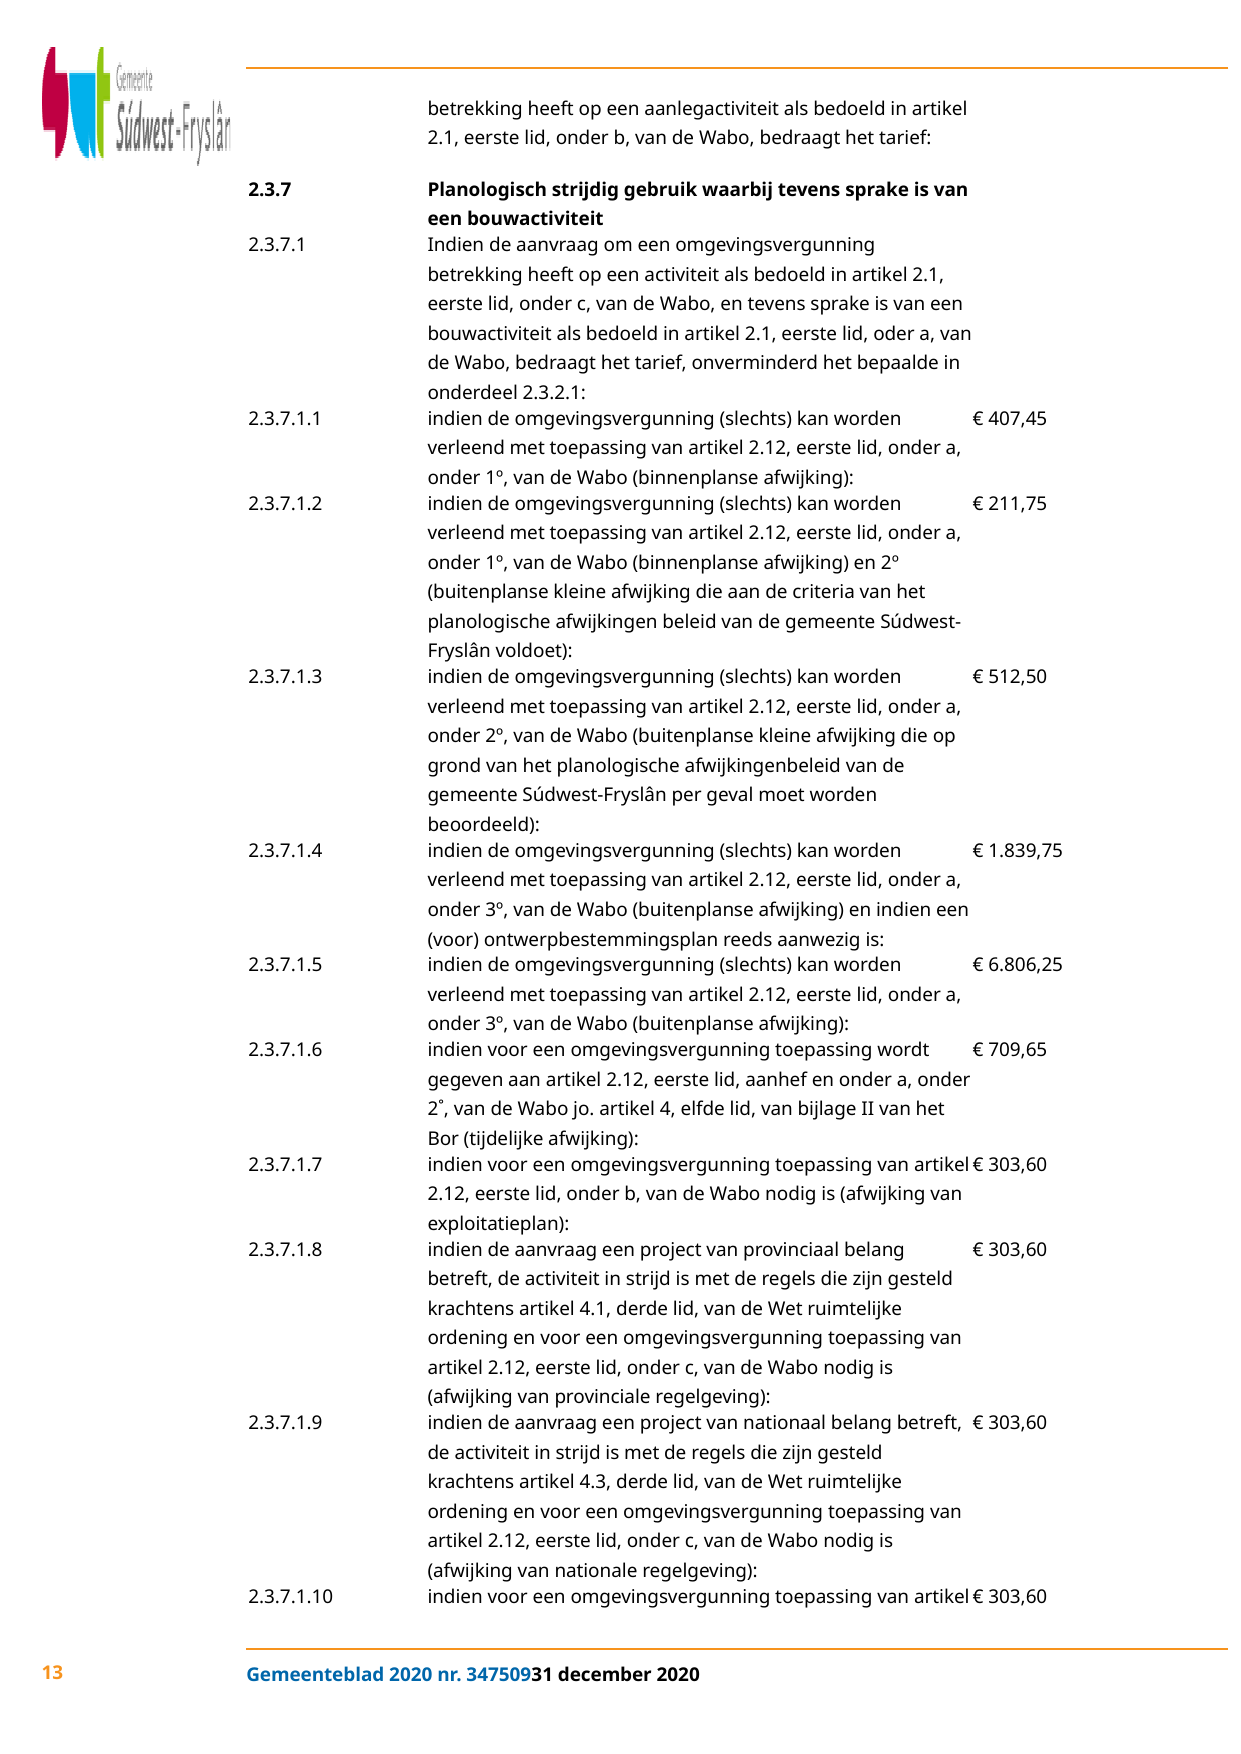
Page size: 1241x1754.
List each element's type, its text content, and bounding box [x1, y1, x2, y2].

table_cell indien de omgevingsvergunning (slechts) kan worden verleend met toepassing van artikel 2.12, eerste lid, onder a, onder 3º, van de Wabo (buitenplanse afwijking) en indien een (voor) ontwerpbestemmingsplan reeds aanwezig is: [427, 837, 972, 951]
table_cell € 407,45 [973, 405, 1152, 490]
table_cell € 1.839,75 [973, 837, 1152, 951]
table_cell indien voor een omgevingsvergunning toepassing wordt gegeven aan artikel 2.12, eerste lid, aanhef en onder a, onder 2˚, van de Wabo jo. artikel 4, elfde lid, van bijlage II van het Bor (tijdelijke afwijking): [427, 1036, 972, 1151]
table_cell 2.3.7.1.7 [248, 1151, 427, 1236]
picture [41, 47, 231, 172]
table_cell indien voor een omgevingsvergunning toepassing van artikel [427, 1583, 972, 1609]
table_cell [973, 95, 1152, 150]
table_cell € 211,75 [973, 490, 1152, 663]
table_cell € 303,60 [973, 1583, 1152, 1609]
table_cell indien voor een omgevingsvergunning toepassing van artikel 2.12, eerste lid, onder b, van de Wabo nodig is (afwijking van exploitatieplan): [427, 1151, 972, 1236]
table_cell 2.3.7.1.9 [248, 1409, 427, 1583]
table_cell 2.3.7.1 [248, 231, 427, 405]
table_cell 2.3.7.1.10 [248, 1583, 427, 1609]
table_cell 2.3.7.1.8 [248, 1236, 427, 1409]
table_cell [248, 95, 427, 150]
table_cell indien de omgevingsvergunning (slechts) kan worden verleend met toepassing van artikel 2.12, eerste lid, onder a, onder 1º, van de Wabo (binnenplanse afwijking): [427, 405, 972, 490]
table_cell 2.3.7 [248, 176, 427, 231]
table_cell betrekking heeft op een aanlegactiviteit als bedoeld in artikel 2.1, eerste lid, onder b, van de Wabo, bedraagt het tarief: [427, 95, 972, 150]
table_cell € 303,60 [973, 1151, 1152, 1236]
table_cell [427, 150, 972, 176]
table_cell [248, 150, 427, 176]
table_cell € 303,60 [973, 1236, 1152, 1409]
table_cell 2.3.7.1.1 [248, 405, 427, 490]
table_cell indien de omgevingsvergunning (slechts) kan worden verleend met toepassing van artikel 2.12, eerste lid, onder a, onder 2º, van de Wabo (buitenplanse kleine afwijking die op grond van het planologische afwijkingenbeleid van de gemeente Súdwest-Fryslân per geval moet worden beoordeeld): [427, 663, 972, 837]
table_cell Indien de aanvraag om een omgevingsvergunning betrekking heeft op een activiteit als bedoeld in artikel 2.1, eerste lid, onder c, van de Wabo, en tevens sprake is van een bouwactiviteit als bedoeld in artikel 2.1, eerste lid, oder a, van de Wabo, bedraagt het tarief, onverminderd het bepaalde in onderdeel 2.3.2.1: [427, 231, 972, 405]
table_cell [973, 231, 1152, 405]
table_cell 2.3.7.1.5 [248, 951, 427, 1036]
table_cell € 512,50 [973, 663, 1152, 837]
table_cell [973, 150, 1152, 176]
table_cell indien de aanvraag een project van nationaal belang betreft, de activiteit in strijd is met de regels die zijn gesteld krachtens artikel 4.3, derde lid, van de Wet ruimtelijke ordening en voor een omgevingsvergunning toepassing van artikel 2.12, eerste lid, onder c, van de Wabo nodig is (afwijking van nationale regelgeving): [427, 1409, 972, 1583]
table_cell € 709,65 [973, 1036, 1152, 1151]
table_cell € 303,60 [973, 1409, 1152, 1583]
table_cell 2.3.7.1.2 [248, 490, 427, 663]
table_cell [973, 176, 1152, 231]
table_cell 2.3.7.1.6 [248, 1036, 427, 1151]
table_cell € 6.806,25 [973, 951, 1152, 1036]
table_cell 2.3.7.1.3 [248, 663, 427, 837]
table_cell Planologisch strijdig gebruik waarbij tevens sprake is van een bouwactiviteit [427, 176, 972, 231]
table_cell indien de omgevingsvergunning (slechts) kan worden verleend met toepassing van artikel 2.12, eerste lid, onder a, onder 1º, van de Wabo (binnenplanse afwijking) en 2º (buitenplanse kleine afwijking die aan de criteria van het planologische afwijkingen beleid van de gemeente Súdwest-Fryslân voldoet): [427, 490, 972, 663]
table_cell indien de omgevingsvergunning (slechts) kan worden verleend met toepassing van artikel 2.12, eerste lid, onder a, onder 3º, van de Wabo (buitenplanse afwijking): [427, 951, 972, 1036]
table_cell indien de aanvraag een project van provinciaal belang betreft, de activiteit in strijd is met de regels die zijn gesteld krachtens artikel 4.1, derde lid, van de Wet ruimtelijke ordening en voor een omgevingsvergunning toepassing van artikel 2.12, eerste lid, onder c, van de Wabo nodig is (afwijking van provinciale regelgeving): [427, 1236, 972, 1409]
table_cell 2.3.7.1.4 [248, 837, 427, 951]
